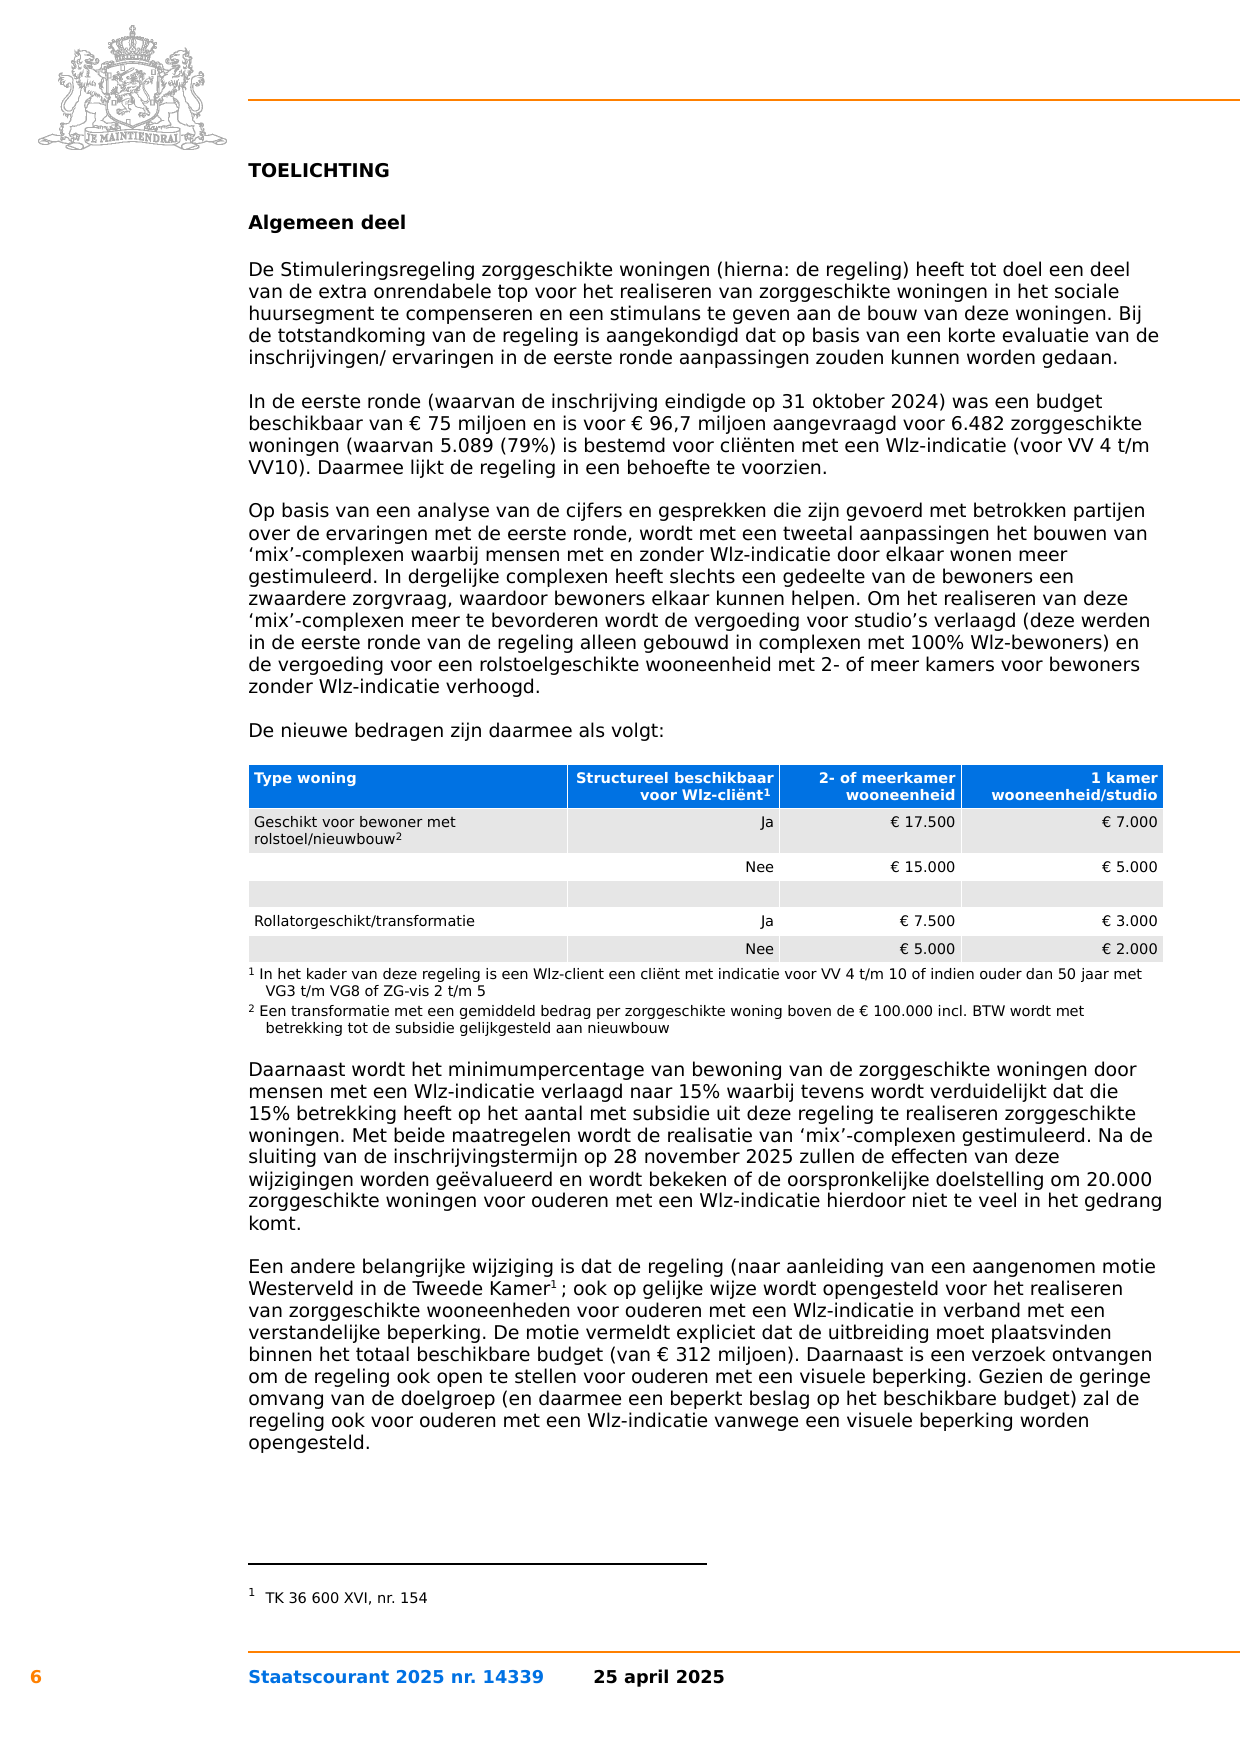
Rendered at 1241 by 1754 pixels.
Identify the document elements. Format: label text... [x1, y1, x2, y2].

text Daarnaast wordt het minimumpercentage van bewoning van de zorggeschikte woningen door mensen met een Wlz-indicatie verlaagd naar 15% waarbij tevens wordt verduidelijkt dat die 15% betrekking heeft op het aantal met subsidie uit deze regeling te realiseren zorggeschikte woningen. Met beide maatregelen wordt de realisatie van ‘mix’-complexen gestimuleerd. Na de sluiting van de inschrijvingstermijn op 28 november 2025 zullen de effecten van deze wijzigingen worden geëvalueerd en wordt bekeken of de oorspronkelijke doelstelling om 20.000 zorggeschikte woningen voor ouderen met een Wlz-indicatie hierdoor niet te veel in het gedrang komt. [248, 1058, 1163, 1234]
text In de eerste ronde (waarvan de inschrijving eindigde op 31 oktober 2024) was een budget beschikbaar van € 75 miljoen en is voor € 96,7 miljoen aangevraagd voor 6.482 zorggeschikte woningen (waarvan 5.089 (79%) is bestemd voor cliënten met een Wlz-indicatie (voor VV 4 t/m VV10). Daarmee lijkt de regeling in een behoefte te voorzien. [248, 391, 1163, 478]
table_header 1 kamer wooneenheid/studio [962, 765, 1163, 808]
table_cell 1 In het kader van deze regeling is een Wlz-client een cliënt met indicatie voor VV 4 t/m 10 of indien ouder dan 50 jaar met VG3 t/m VG8 of ZG-vis 2 t/m 5 2 Een transformatie met een gemiddeld bedrag per zorggeschikte woning boven de € 100.000 incl. BTW wordt met betrekking tot de subsidie gelijkgesteld aan nieuwbouw [248, 963, 1163, 1037]
table_cell € 3.000 [962, 909, 1163, 935]
table_cell Ja [568, 909, 779, 935]
table_cell [962, 881, 1163, 907]
text TK 36 600 XVI, nr. 154 [248, 1586, 1163, 1608]
table_cell [780, 881, 961, 907]
table_cell € 7.000 [962, 809, 1163, 853]
table_cell Rollatorgeschikt/transformatie [249, 909, 567, 935]
text Een andere belangrijke wijziging is dat de regeling (naar aanleiding van een aangenomen motie Westerveld in de Tweede Kamer; ook op gelijke wijze wordt opengesteld voor het realiseren van zorggeschikte wooneenheden voor ouderen met een Wlz-indicatie in verband met een verstandelijke beperking. De motie vermeldt expliciet dat de uitbreiding moet plaatsvinden binnen het totaal beschikbare budget (van € 312 miljoen). Daarnaast is een verzoek ontvangen om de regeling ook open te stellen voor ouderen met een visuele beperking. Gezien de geringe omvang van de doelgroep (en daarmee een beperkt beslag op het beschikbare budget) zal de regeling ook voor ouderen met een Wlz-indicatie vanwege een visuele beperking worden opengesteld. [248, 1256, 1163, 1454]
table_header 2- of meerkamer wooneenheid [780, 765, 961, 808]
table_cell Geschikt voor bewoner met rolstoel/nieuwbouw2 [249, 809, 567, 853]
table_cell Nee [568, 936, 779, 962]
table_cell [249, 854, 567, 880]
table_cell Nee [568, 854, 779, 880]
text De Stimuleringsregeling zorggeschikte woningen (hierna: de regeling) heeft tot doel een deel van de extra onrendabele top voor het realiseren van zorggeschikte woningen in het sociale huursegment te compenseren en een stimulans te geven aan de bouw van deze woningen. Bij de totstandkoming van de regeling is aangekondigd dat op basis van een korte evaluatie van de inschrijvingen/ ervaringen in de eerste ronde aanpassingen zouden kunnen worden gedaan. [248, 259, 1163, 369]
text De nieuwe bedragen zijn daarmee als volgt: [248, 720, 1163, 742]
table_cell [249, 881, 567, 907]
table_cell € 15.000 [780, 854, 961, 880]
table_cell € 5.000 [780, 936, 961, 962]
subtitle TOELICHTING [248, 160, 1163, 182]
table_cell € 17.500 [780, 809, 961, 853]
table_cell [568, 881, 779, 907]
table_cell € 5.000 [962, 854, 1163, 880]
table_header Structureel beschikbaar voor Wlz-cliënt1 [568, 765, 779, 808]
text Op basis van een analyse van de cijfers en gesprekken die zijn gevoerd met betrokken partijen over de ervaringen met de eerste ronde, wordt met een tweetal aanpassingen het bouwen van ‘mix’-complexen waarbij mensen met en zonder Wlz-indicatie door elkaar wonen meer gestimuleerd. In dergelijke complexen heeft slechts een gedeelte van de bewoners een zwaardere zorgvraag, waardoor bewoners elkaar kunnen helpen. Om het realiseren van deze ‘mix’-complexen meer te bevorderen wordt de vergoeding voor studio’s verlaagd (deze werden in de eerste ronde van de regeling alleen gebouwd in complexen met 100% Wlz-bewoners) en de vergoeding voor een rolstoelgeschikte wooneenheid met 2- of meer kamers voor bewoners zonder Wlz-indicatie verhoogd. [248, 500, 1163, 698]
table_cell € 7.500 [780, 909, 961, 935]
picture [38, 25, 227, 150]
table_cell € 2.000 [962, 936, 1163, 962]
table_header Type woning [249, 765, 567, 808]
table_cell [249, 936, 567, 962]
table_cell Ja [568, 809, 779, 853]
subtitle Algemeen deel [248, 212, 1163, 234]
